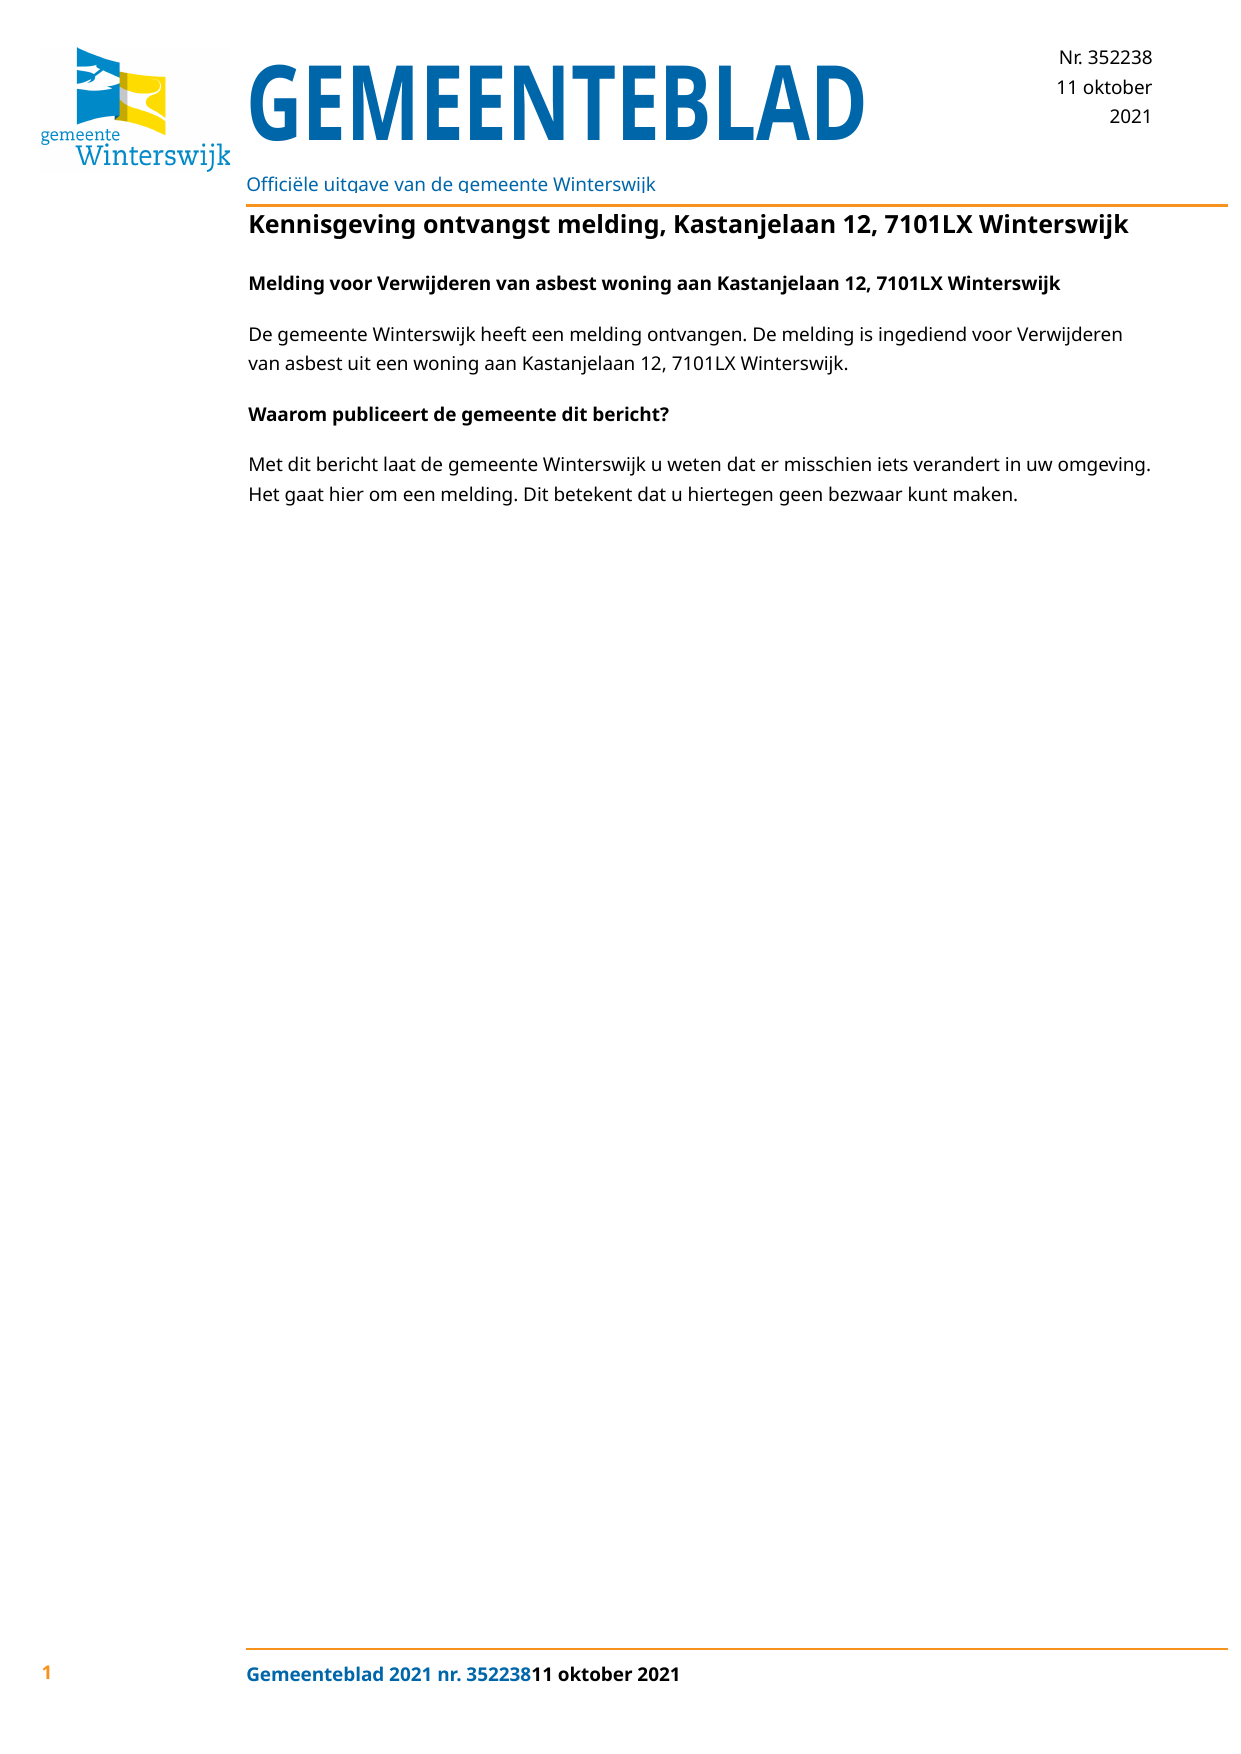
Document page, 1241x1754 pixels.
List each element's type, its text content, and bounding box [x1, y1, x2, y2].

picture [41, 47, 231, 172]
text Waarom publiceert de gemeente dit bericht? [248, 401, 1152, 426]
text Kennisgeving ontvangst melding, Kastanjelaan 12, 7101LX Winterswijk [248, 207, 1152, 241]
text Melding voor Verwijderen van asbest woning aan Kastanjelaan 12, 7101LX Winterswijk [248, 270, 1152, 296]
text De gemeente Winterswijk heeft een melding ontvangen. De melding is ingediend voor Verwijderen van asbest uit een woning aan Kastanjelaan 12, 7101LX Winterswijk. [248, 321, 1152, 376]
text Met dit bericht laat de gemeente Winterswijk u weten dat er misschien iets verandert in uw omgeving. Het gaat hier om een melding. Dit betekent dat u hiertegen geen bezwaar kunt maken. [248, 451, 1152, 506]
picture [225, 153, 231, 162]
